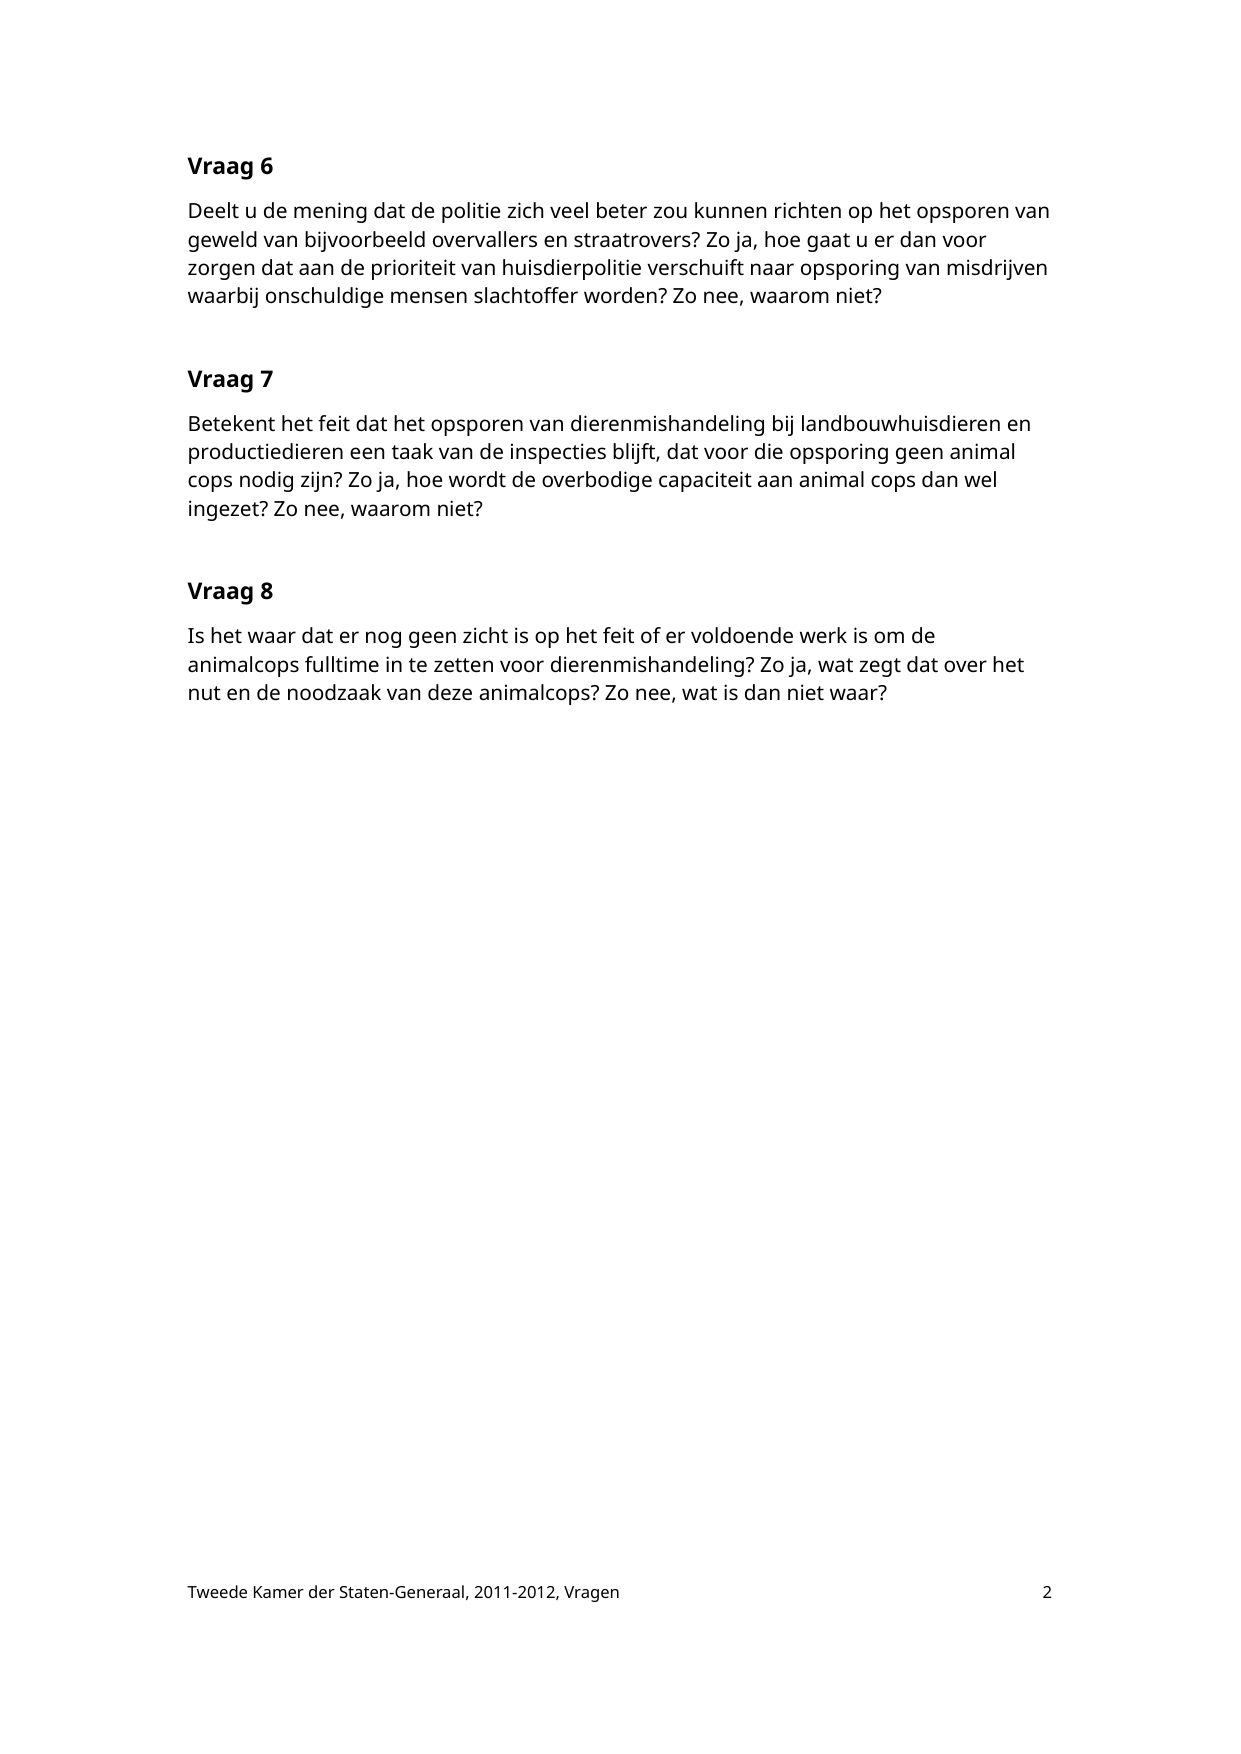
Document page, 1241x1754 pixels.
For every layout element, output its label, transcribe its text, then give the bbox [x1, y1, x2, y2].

text Is het waar dat er nog geen zicht is op het feit of er voldoende werk is om de animalcops fulltime in te zetten voor dierenmishandeling? Zo ja, wat zegt dat over het nut en de noodzaak van deze animalcops? Zo nee, wat is dan niet waar? [187, 621, 1053, 707]
text Deelt u de mening dat de politie zich veel beter zou kunnen richten op het opsporen van geweld van bijvoorbeeld overvallers en straatrovers? Zo ja, hoe gaat u er dan voor zorgen dat aan de prioriteit van huisdierpolitie verschuift naar opsporing van misdrijven waarbij onschuldige mensen slachtoffer worden? Zo nee, waarom niet? [187, 196, 1053, 310]
subtitle Vraag 7 [187, 362, 1053, 394]
subtitle Vraag 8 [187, 575, 1053, 606]
subtitle Vraag 6 [187, 150, 1053, 181]
text Betekent het feit dat het opsporen van dierenmishandeling bij landbouwhuisdieren en productiedieren een taak van de inspecties blijft, dat voor die opsporing geen animal cops nodig zijn? Zo ja, hoe wordt de overbodige capaciteit aan animal cops dan wel ingezet? Zo nee, waarom niet? [187, 409, 1053, 522]
